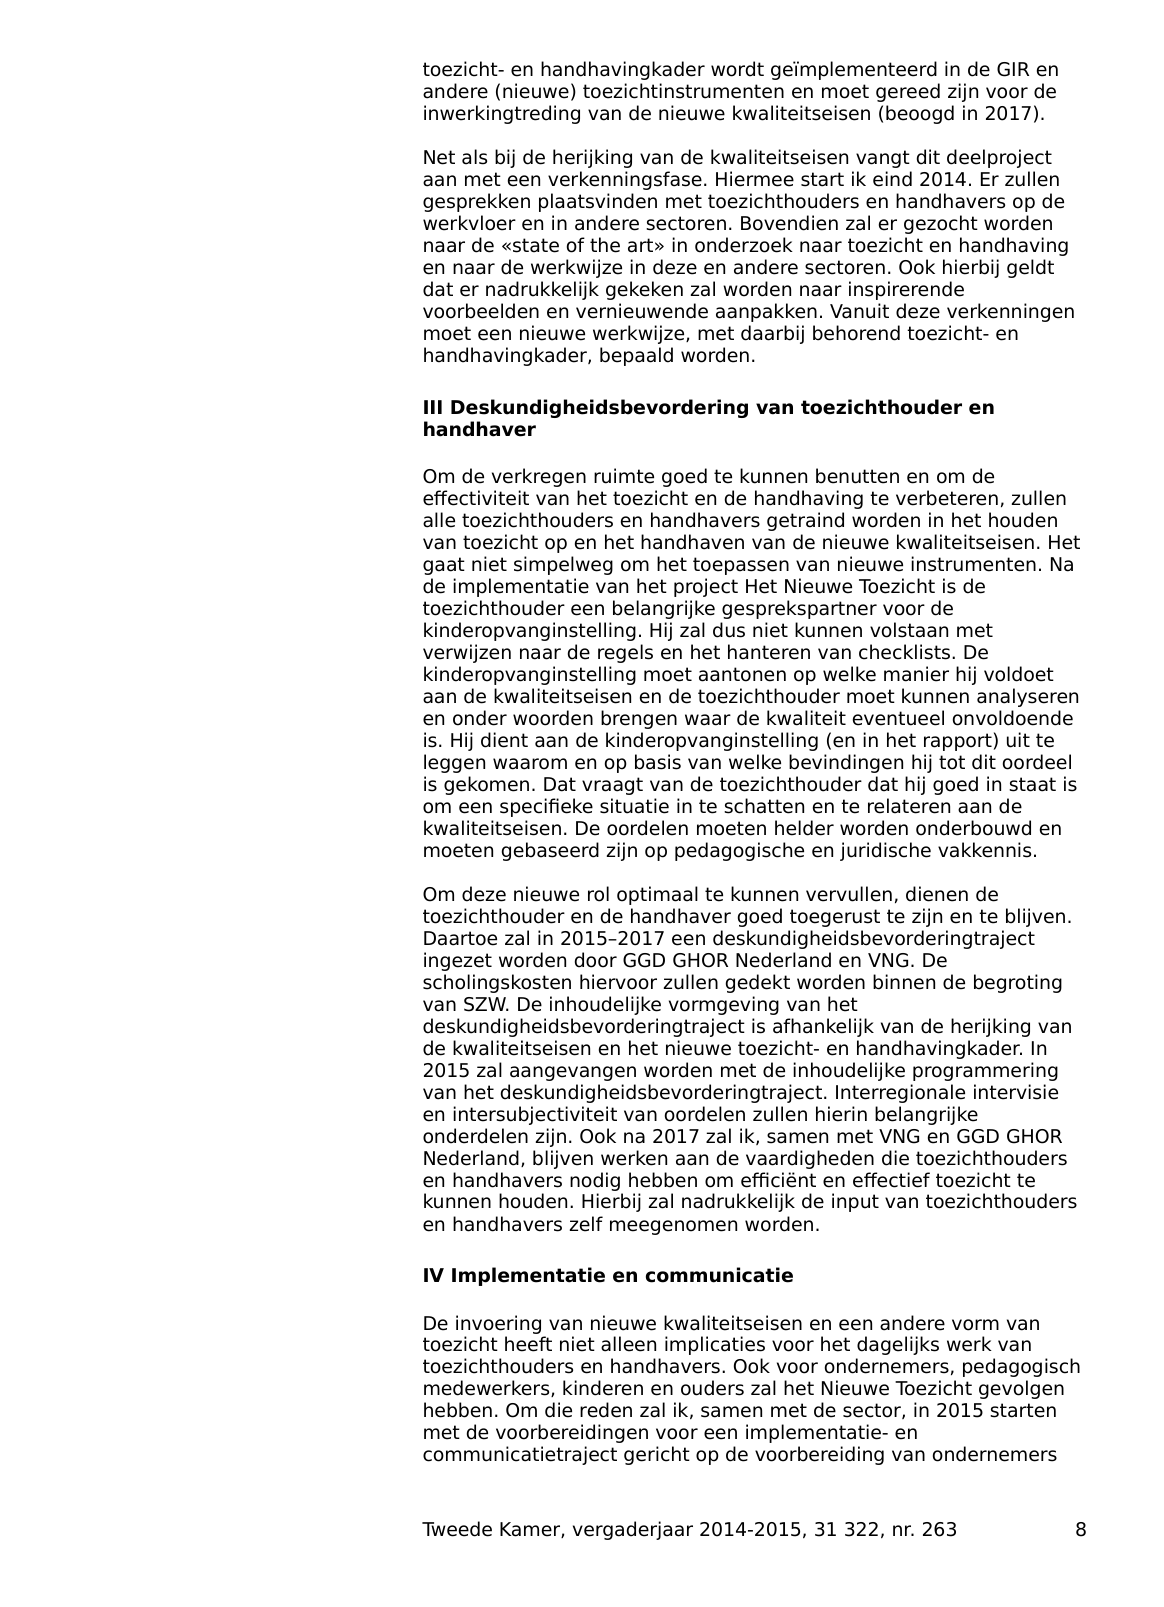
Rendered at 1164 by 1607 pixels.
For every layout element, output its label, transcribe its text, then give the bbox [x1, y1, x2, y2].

text Net als bij de herijking van de kwaliteitseisen vangt dit deelproject aan met een verkenningsfase. Hiermee start ik eind 2014. Er zullen gesprekken plaatsvinden met toezichthouders en handhavers op de werkvloer en in andere sectoren. Bovendien zal er gezocht worden naar de «state of the art» in onderzoek naar toezicht en handhaving en naar de werkwijze in deze en andere sectoren. Ook hierbij geldt dat er nadrukkelijk gekeken zal worden naar inspirerende voorbeelden en vernieuwende aanpakken. Vanuit deze verkenningen moet een nieuwe werkwijze, met daarbij behorend toezicht- en handhavingkader, bepaald worden. [422, 147, 1087, 367]
text Om de verkregen ruimte goed te kunnen benutten en om de effectiviteit van het toezicht en de handhaving te verbeteren, zullen alle toezichthouders en handhavers getraind worden in het houden van toezicht op en het handhaven van de nieuwe kwaliteitseisen. Het gaat niet simpelweg om het toepassen van nieuwe instrumenten. Na de implementatie van het project Het Nieuwe Toezicht is de toezichthouder een belangrijke gesprekspartner voor de kinderopvanginstelling. Hij zal dus niet kunnen volstaan met verwijzen naar de regels en het hanteren van checklists. De kinderopvanginstelling moet aantonen op welke manier hij voldoet aan de kwaliteitseisen en de toezichthouder moet kunnen analyseren en onder woorden brengen waar de kwaliteit eventueel onvoldoende is. Hij dient aan de kinderopvanginstelling (en in het rapport) uit te leggen waarom en op basis van welke bevindingen hij tot dit oordeel is gekomen. Dat vraagt van de toezichthouder dat hij goed in staat is om een specifieke situatie in te schatten en te relateren aan de kwaliteitseisen. De oordelen moeten helder worden onderbouwd en moeten gebaseerd zijn op pedagogische en juridische vakkennis. [422, 466, 1087, 862]
subtitle III Deskundigheidsbevordering van toezichthouder en handhaver [422, 397, 1087, 441]
text Om deze nieuwe rol optimaal te kunnen vervullen, dienen de toezichthouder en de handhaver goed toegerust te zijn en te blijven. Daartoe zal in 2015–2017 een deskundigheidsbevorderingtraject ingezet worden door GGD GHOR Nederland en VNG. De scholingskosten hiervoor zullen gedekt worden binnen de begroting van SZW. De inhoudelijke vormgeving van het deskundigheidsbevorderingtraject is afhankelijk van de herijking van de kwaliteitseisen en het nieuwe toezicht- en handhavingkader. In 2015 zal aangevangen worden met de inhoudelijke programmering van het deskundigheidsbevorderingtraject. Interregionale intervisie en intersubjectiviteit van oordelen zullen hierin belangrijke onderdelen zijn. Ook na 2017 zal ik, samen met VNG en GGD GHOR Nederland, blijven werken aan de vaardigheden die toezichthouders en handhavers nodig hebben om efficiënt en effectief toezicht te kunnen houden. Hierbij zal nadrukkelijk de input van toezichthouders en handhavers zelf meegenomen worden. [422, 884, 1087, 1235]
text toezicht- en handhavingkader wordt geïmplementeerd in de GIR en andere (nieuwe) toezichtinstrumenten en moet gereed zijn voor de inwerkingtreding van de nieuwe kwaliteitseisen (beoogd in 2017). [422, 59, 1087, 125]
subtitle IV Implementatie en communicatie [422, 1265, 1087, 1287]
text De invoering van nieuwe kwaliteitseisen en een andere vorm van toezicht heeft niet alleen implicaties voor het dagelijks werk van toezichthouders en handhavers. Ook voor ondernemers, pedagogisch medewerkers, kinderen en ouders zal het Nieuwe Toezicht gevolgen hebben. Om die reden zal ik, samen met de sector, in 2015 starten met de voorbereidingen voor een implementatie- en communicatietraject gericht op de voorbereiding van ondernemers [422, 1312, 1087, 1466]
